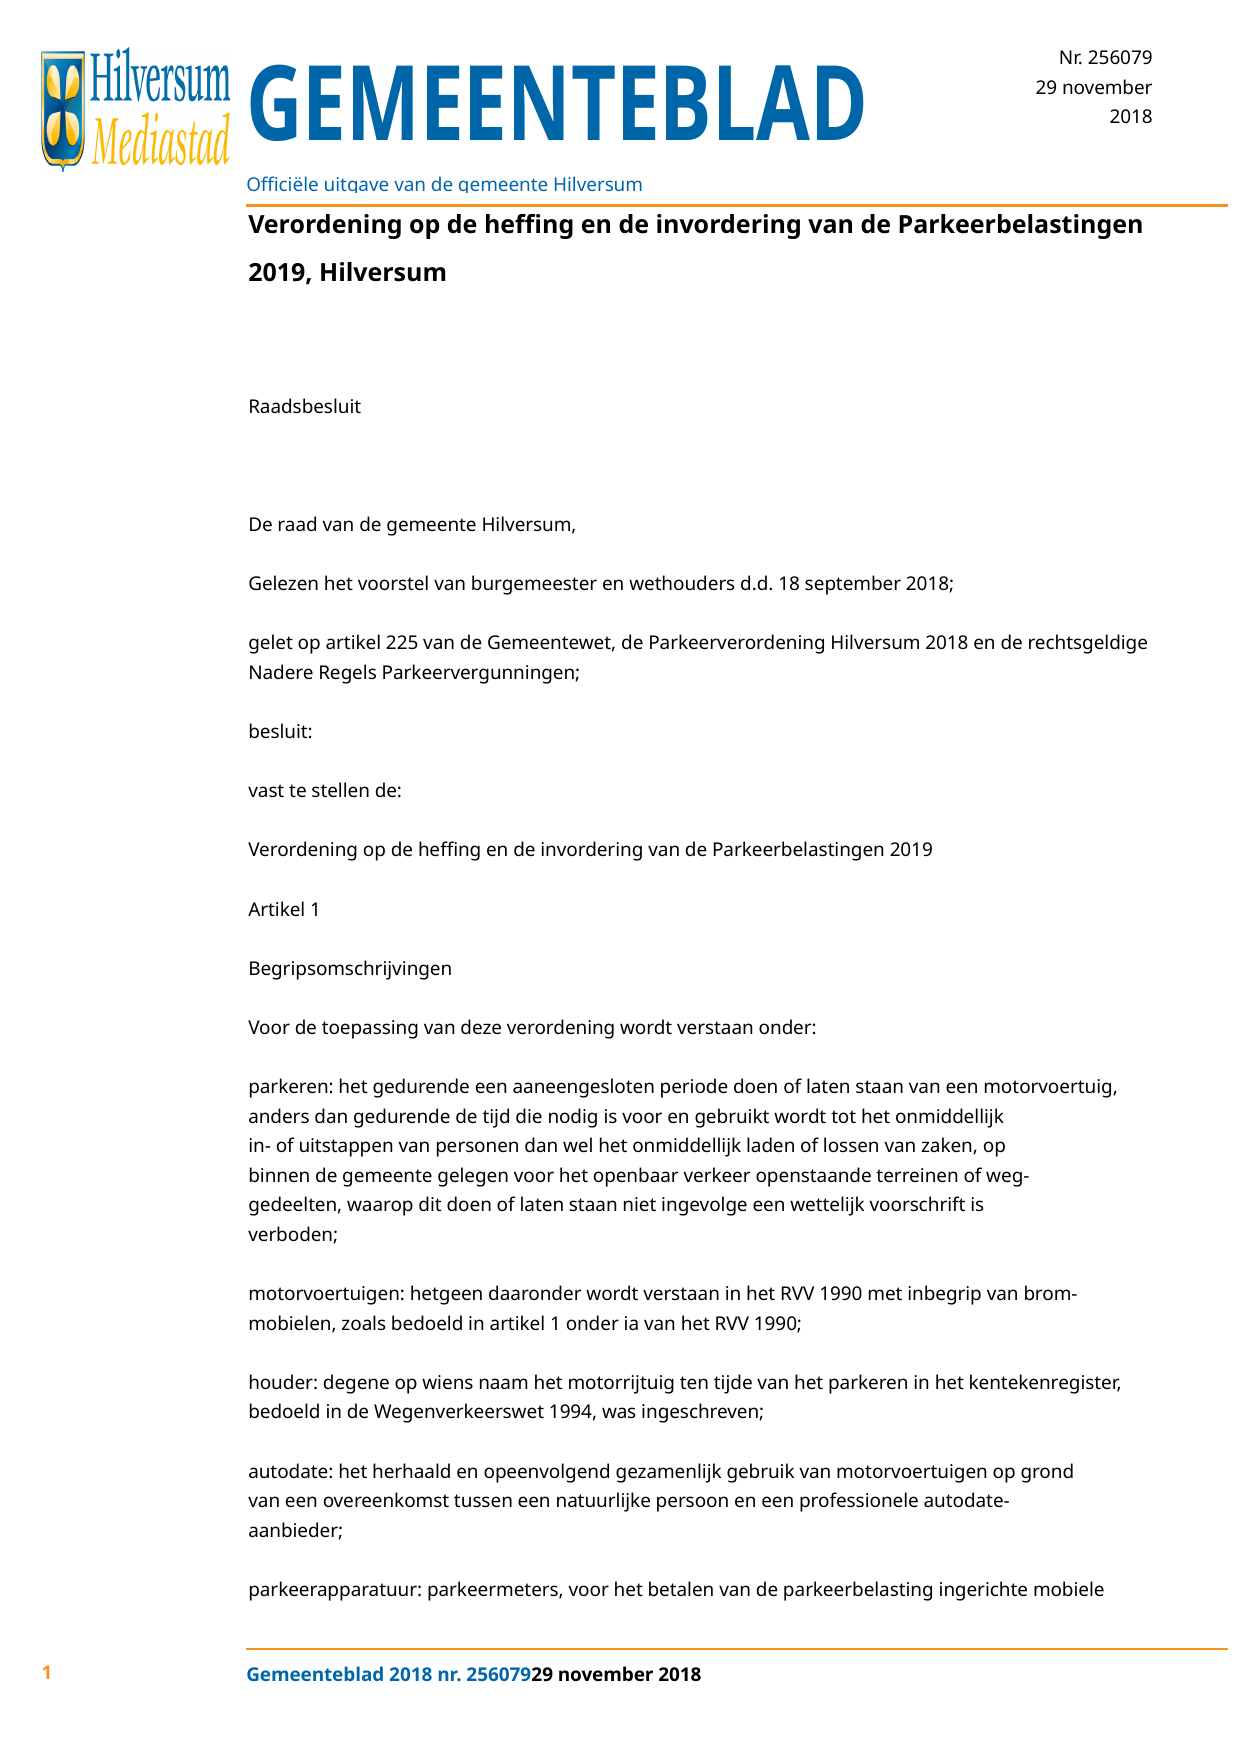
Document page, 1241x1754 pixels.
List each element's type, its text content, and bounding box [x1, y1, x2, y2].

text autodate: het herhaald en opeenvolgend gezamenlijk gebruik van motorvoertuigen op grond [248, 1458, 1152, 1484]
text bedoeld in de Wegenverkeerswet 1994, was ingeschreven; [248, 1399, 1152, 1424]
text parkeerapparatuur: parkeermeters, voor het betalen van de parkeerbelasting ingerichte mobiele [248, 1576, 1152, 1602]
text Artikel 1 [248, 896, 1152, 922]
text Verordening op de heffing en de invordering van de Parkeerbelastingen 2019 [248, 837, 1152, 862]
text verboden; [248, 1221, 1152, 1247]
text Voor de toepassing van deze verordening wordt verstaan onder: [248, 1014, 1152, 1040]
text besluit: [248, 718, 1152, 744]
text Raadsbesluit [248, 393, 1152, 419]
text motorvoertuigen: hetgeen daaronder wordt verstaan in het RVV 1990 met inbegrip van brom- [248, 1280, 1152, 1306]
text gedeelten, waarop dit doen of laten staan niet ingevolge een wettelijk voorschrift is [248, 1192, 1152, 1217]
text Verordening op de heffing en de invordering van de Parkeerbelastingen 2019, Hilversum [248, 207, 1152, 288]
text gelet op artikel 225 van de Gemeentewet, de Parkeerverordening Hilversum 2018 en de rechtsgeldige Nadere Regels Parkeervergunningen; [248, 629, 1152, 685]
text houder: degene op wiens naam het motorrijtuig ten tijde van het parkeren in het kentekenregister, [248, 1369, 1152, 1395]
text anders dan gedurende de tijd die nodig is voor en gebruikt wordt tot het onmiddellijk [248, 1103, 1152, 1129]
text mobielen, zoals bedoeld in artikel 1 onder ia van het RVV 1990; [248, 1310, 1152, 1336]
text Gelezen het voorstel van burgemeester en wethouders d.d. 18 september 2018; [248, 570, 1152, 596]
text parkeren: het gedurende een aaneengesloten periode doen of laten staan van een motorvoertuig, [248, 1073, 1152, 1099]
text vast te stellen de: [248, 777, 1152, 803]
picture [41, 47, 231, 172]
text Begripsomschrijvingen [248, 955, 1152, 981]
text binnen de gemeente gelegen voor het openbaar verkeer openstaande terreinen of weg- [248, 1162, 1152, 1188]
text van een overeenkomst tussen een natuurlijke persoon en een professionele autodate- [248, 1487, 1152, 1513]
text aanbieder; [248, 1517, 1152, 1543]
text De raad van de gemeente Hilversum, [248, 511, 1152, 537]
text in- of uitstappen van personen dan wel het onmiddellijk laden of lossen van zaken, op [248, 1132, 1152, 1158]
